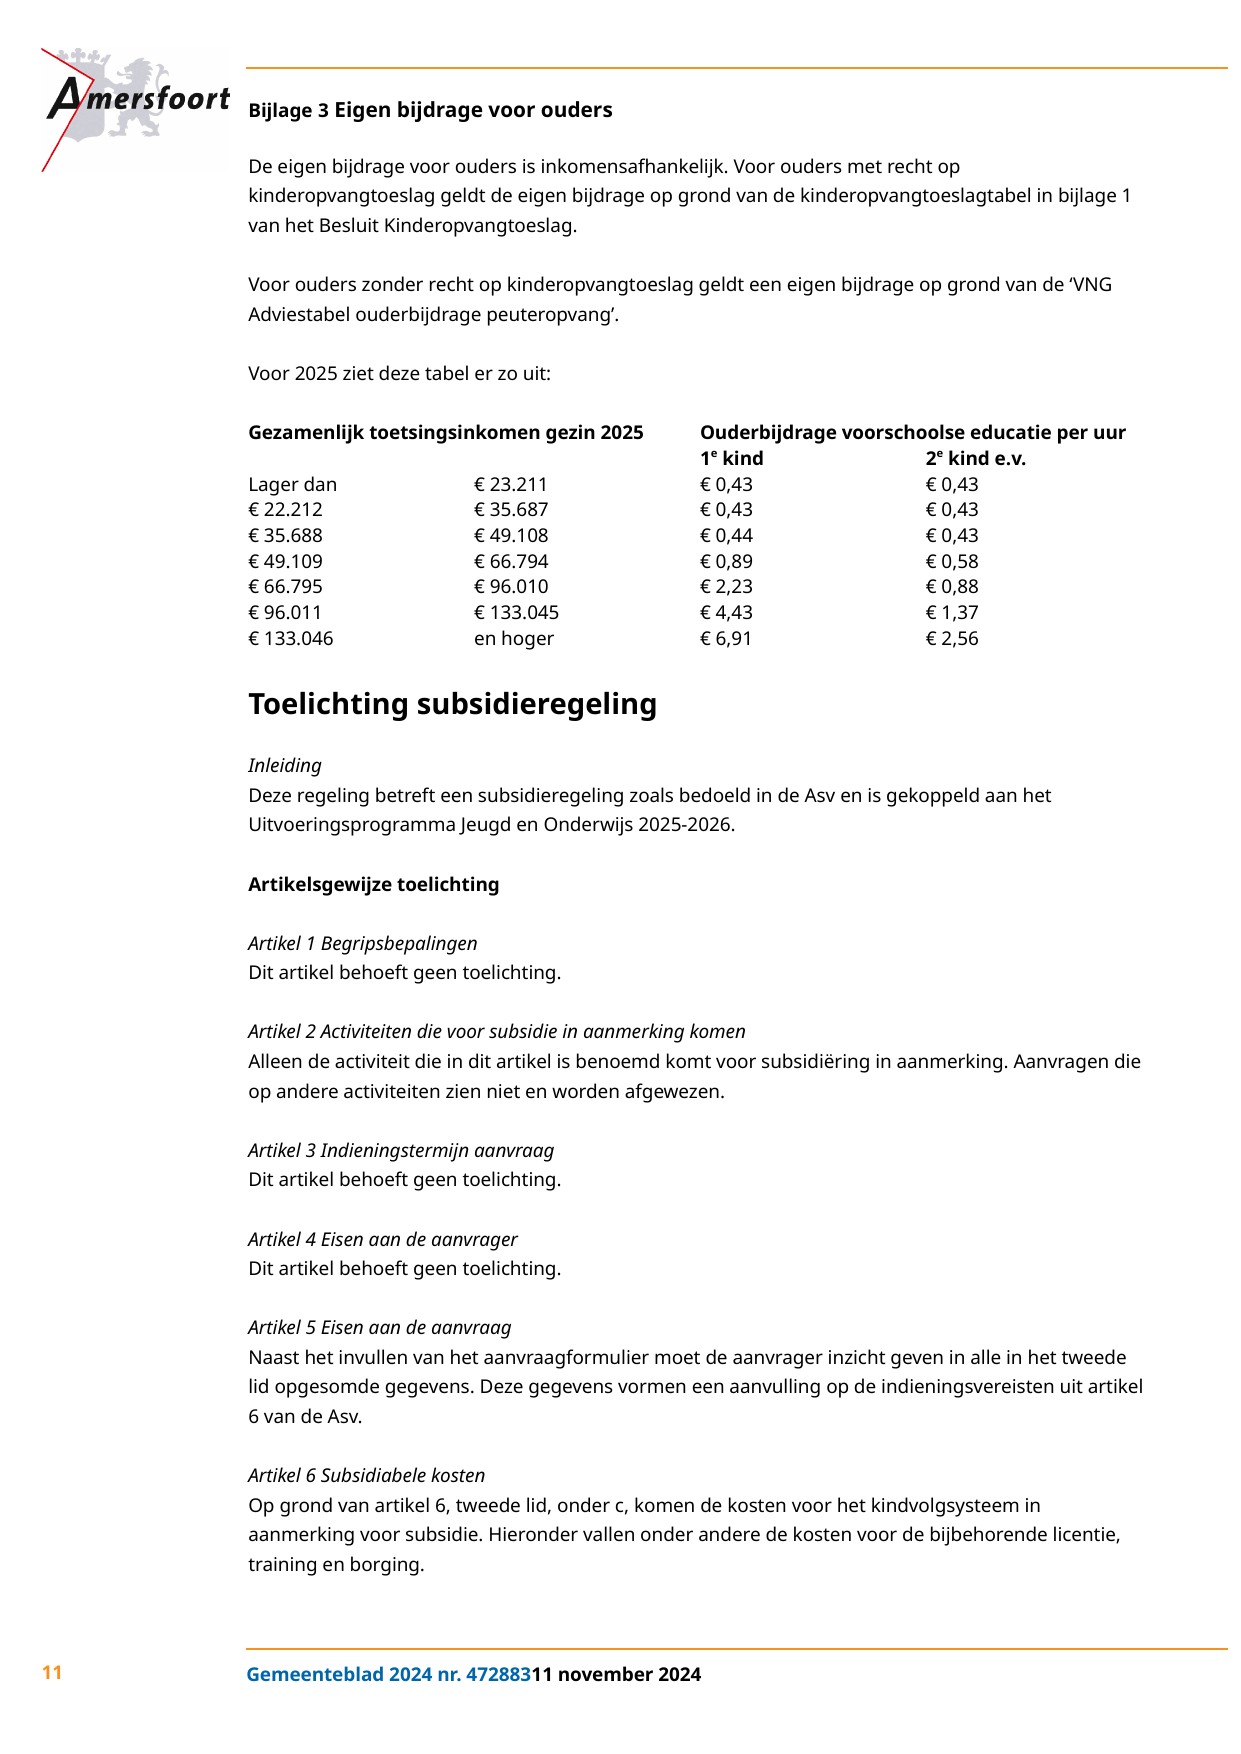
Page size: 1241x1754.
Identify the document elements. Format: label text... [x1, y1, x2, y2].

table_cell € 0,43 [926, 471, 1152, 496]
text Voor ouders zonder recht op kinderopvangtoeslag geldt een eigen bijdrage op grond van de ‘VNG Adviestabel ouderbijdrage peuteropvang’. [248, 271, 1152, 327]
table_cell € 0,43 [700, 496, 926, 522]
table_cell € 22.212 [248, 496, 474, 522]
text Artikel 6 Subsidiabele kosten [248, 1462, 1152, 1488]
table_cell Lager dan [248, 471, 474, 496]
table_cell € 0,58 [926, 548, 1152, 574]
table_header Ouderbijdrage voorschoolse educatie per uur [700, 419, 1152, 445]
text Dit artikel behoeft geen toelichting. [248, 959, 1152, 985]
table_cell € 0,44 [700, 522, 926, 548]
table_cell € 1,37 [926, 599, 1152, 625]
text Alleen de activiteit die in dit artikel is benoemd komt voor subsidiëring in aanmerking. Aanvragen die op andere activiteiten zien niet en worden afgewezen. [248, 1048, 1152, 1104]
table_cell 1e kind [700, 445, 926, 471]
table_cell € 4,43 [700, 599, 926, 625]
table_cell € 133.045 [474, 599, 700, 625]
text Artikel 1 Begripsbepalingen [248, 930, 1152, 956]
text Voor 2025 ziet deze tabel er zo uit: [248, 360, 1152, 386]
text Bijlage 3 Eigen bijdrage voor ouders [248, 95, 1152, 123]
text Artikel 5 Eisen aan de aanvraag [248, 1314, 1152, 1340]
table_cell en hoger [474, 625, 700, 651]
table_cell € 35.687 [474, 496, 700, 522]
text Toelichting subsidieregeling [248, 684, 1152, 723]
text Deze regeling betreft een subsidieregeling zoals bedoeld in de Asv en is gekoppeld aan het Uitvoeringsprogramma Jeugd en Onderwijs 2025-2026. [248, 782, 1152, 837]
table_cell € 35.688 [248, 522, 474, 548]
table_cell € 96.011 [248, 599, 474, 625]
table_cell € 2,23 [700, 574, 926, 599]
text Artikel 4 Eisen aan de aanvrager [248, 1226, 1152, 1252]
table_cell € 6,91 [700, 625, 926, 651]
table_cell € 0,43 [926, 496, 1152, 522]
table_cell € 66.794 [474, 548, 700, 574]
table_cell € 66.795 [248, 574, 474, 599]
table_cell € 0,88 [926, 574, 1152, 599]
text De eigen bijdrage voor ouders is inkomensafhankelijk. Voor ouders met recht op kinderopvangtoeslag geldt de eigen bijdrage op grond van de kinderopvangtoeslagtabel in bijlage 1 van het Besluit Kinderopvangtoeslag. [248, 153, 1152, 238]
table_cell € 0,89 [700, 548, 926, 574]
text Artikel 2 Activiteiten die voor subsidie in aanmerking komen [248, 1019, 1152, 1044]
picture [41, 47, 231, 172]
table_cell € 49.109 [248, 548, 474, 574]
table_cell € 0,43 [700, 471, 926, 496]
text Dit artikel behoeft geen toelichting. [248, 1255, 1152, 1281]
text Naast het invullen van het aanvraagformulier moet de aanvrager inzicht geven in alle in het tweede lid opgesomde gegevens. Deze gegevens vormen een aanvulling op de indieningsvereisten uit artikel 6 van de Asv. [248, 1344, 1152, 1429]
table_cell € 2,56 [926, 625, 1152, 651]
text Artikel 3 Indieningstermijn aanvraag [248, 1137, 1152, 1163]
table_cell € 49.108 [474, 522, 700, 548]
text Artikelsgewijze toelichting [248, 871, 1152, 897]
table_cell € 23.211 [474, 471, 700, 496]
text Dit artikel behoeft geen toelichting. [248, 1167, 1152, 1192]
text Op grond van artikel 6, tweede lid, onder c, komen de kosten voor het kindvolgsysteem in aanmerking voor subsidie. Hieronder vallen onder andere de kosten voor de bijbehorende licentie, training en borging. [248, 1492, 1152, 1577]
table_cell € 0,43 [926, 522, 1152, 548]
table_cell 2e kind e.v. [926, 445, 1152, 471]
table_cell € 96.010 [474, 574, 700, 599]
table_header Gezamenlijk toetsingsinkomen gezin 2025 [248, 419, 700, 471]
table_cell € 133.046 [248, 625, 474, 651]
text Inleiding [248, 752, 1152, 778]
